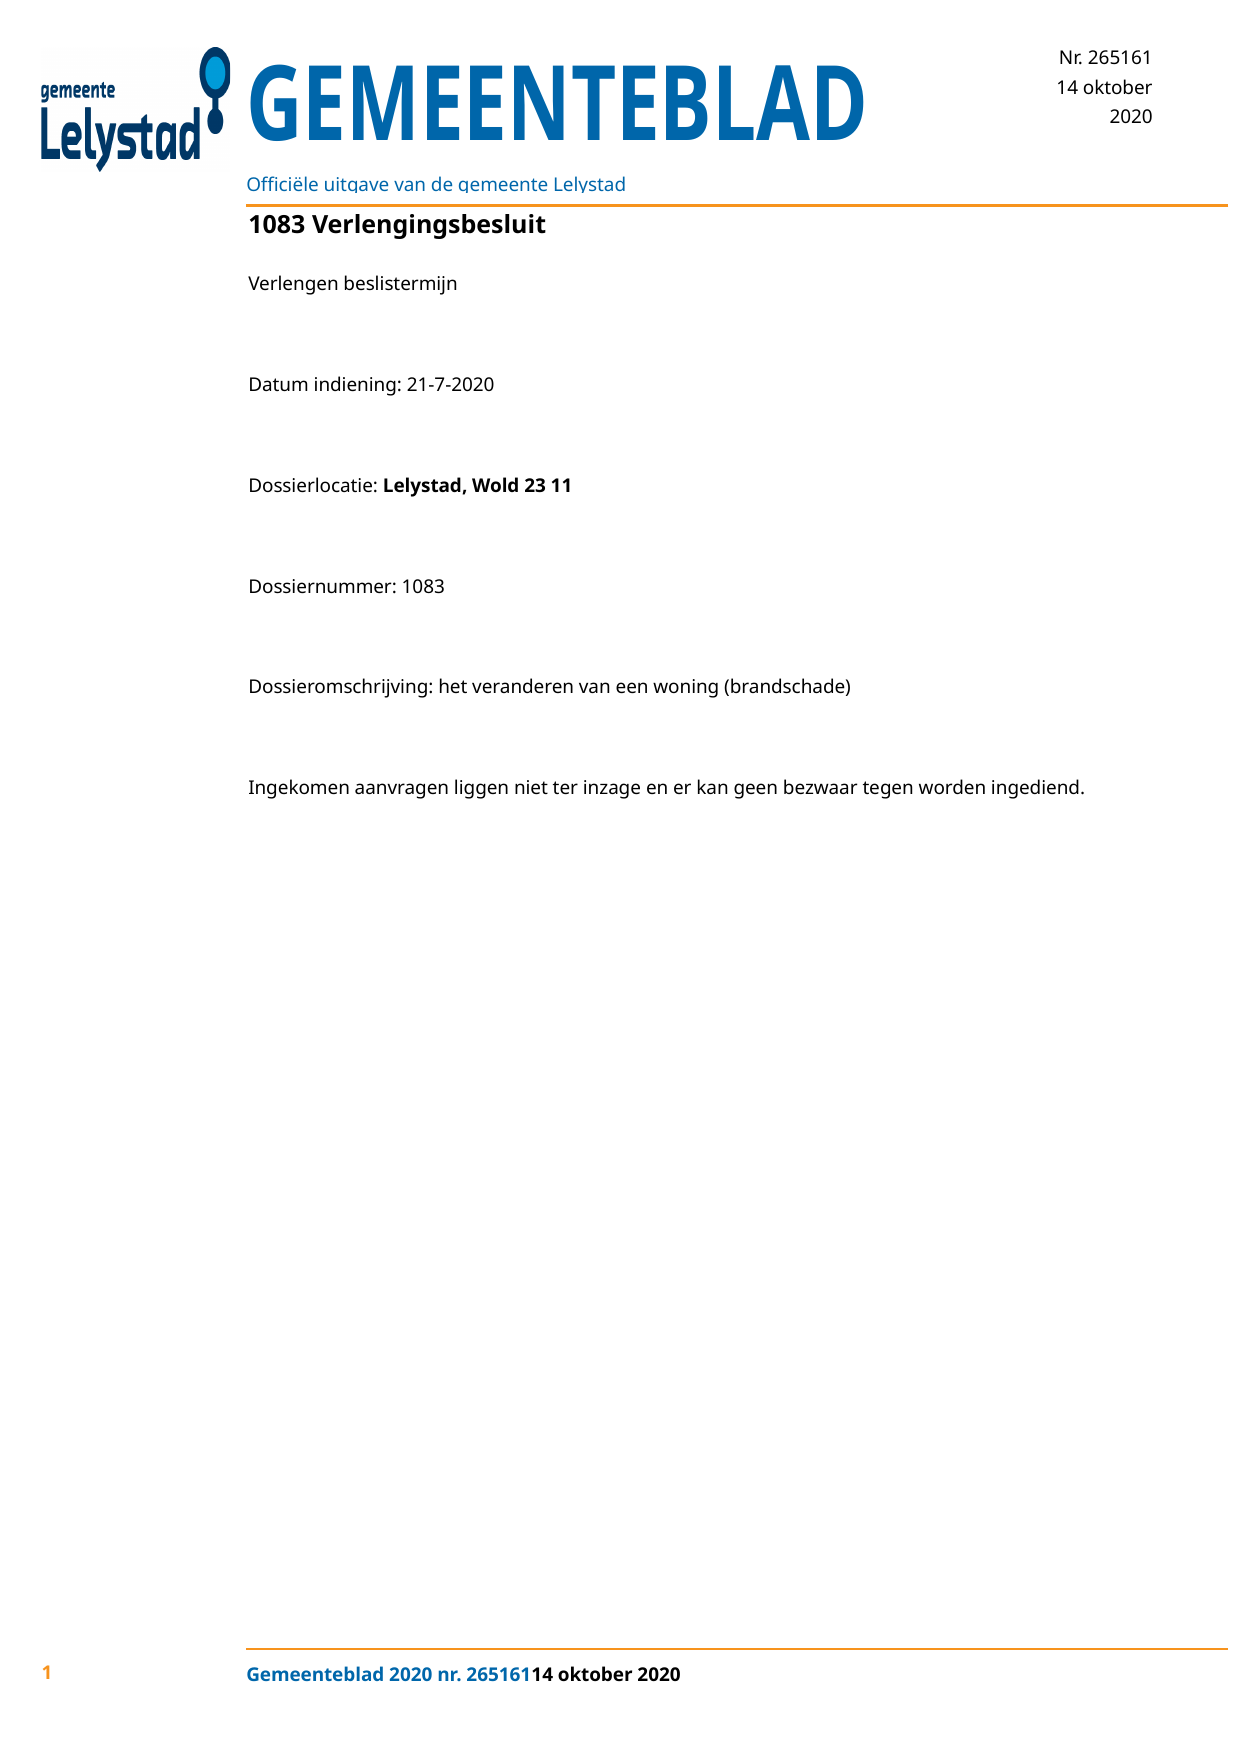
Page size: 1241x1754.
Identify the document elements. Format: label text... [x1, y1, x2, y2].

text Ingekomen aanvragen liggen niet ter inzage en er kan geen bezwaar tegen worden ingediend. [248, 774, 1152, 800]
text Dossiernummer: 1083 [248, 573, 1152, 598]
text Dossierlocatie: Lelystad, Wold 23 11 [248, 472, 1152, 498]
text Datum indiening: 21-7-2020 [248, 371, 1152, 397]
text Dossieromschrijving: het veranderen van een woning (brandschade) [248, 674, 1152, 699]
text 1083 Verlengingsbesluit [248, 207, 1152, 241]
picture [41, 47, 231, 172]
text Verlengen beslistermijn [248, 270, 1152, 296]
